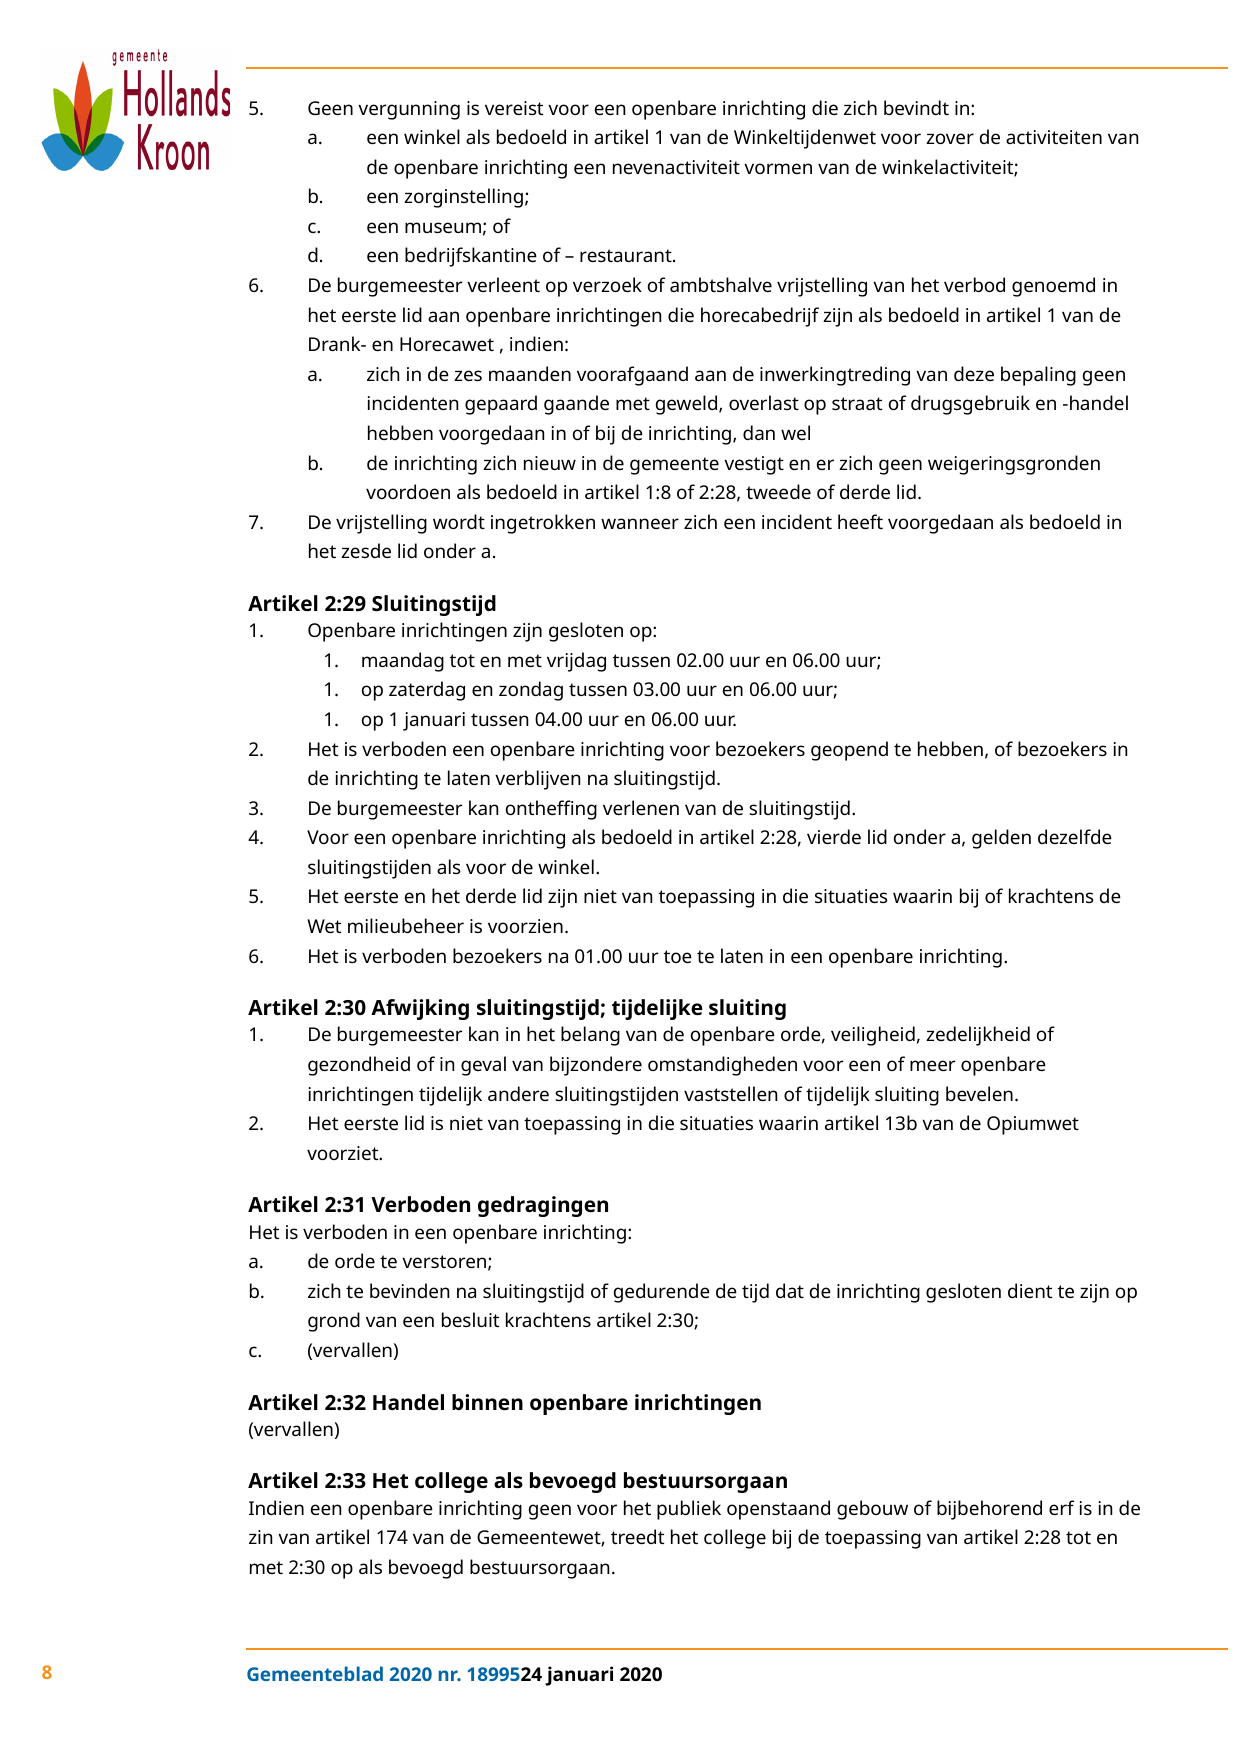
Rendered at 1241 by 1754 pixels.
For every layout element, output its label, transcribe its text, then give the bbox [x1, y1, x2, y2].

list op 1 januari tussen 04.00 uur en 06.00 uur. [323, 706, 1152, 732]
list Het is verboden een openbare inrichting voor bezoekers geopend te hebben, of bezoekers in de inrichting te laten verblijven na sluitingstijd. [248, 736, 1152, 791]
text (vervallen) [248, 1416, 1152, 1442]
list De vrijstelling wordt ingetrokken wanneer zich een incident heeft voorgedaan als bedoeld in het zesde lid onder a. [248, 509, 1152, 564]
list De burgemeester verleent op verzoek of ambtshalve vrijstelling van het verbod genoemd in het eerste lid aan openbare inrichtingen die horecabedrijf zijn als bedoeld in artikel 1 van de Drank- en Horecawet , indien: [248, 272, 1152, 357]
list de inrichting zich nieuw in de gemeente vestigt en er zich geen weigeringsgronden voordoen als bedoeld in artikel 1:8 of 2:28, tweede of derde lid. [307, 450, 1152, 505]
list zich te bevinden na sluitingstijd of gedurende de tijd dat de inrichting gesloten dient te zijn op grond van een besluit krachtens artikel 2:30; [248, 1278, 1152, 1333]
list Het eerste lid is niet van toepassing in die situaties waarin artikel 13b van de Opiumwet voorziet. [248, 1110, 1152, 1166]
list op zaterdag en zondag tussen 03.00 uur en 06.00 uur; [323, 677, 1152, 702]
text Artikel 2:33 Het college als bevoegd bestuursorgaan [248, 1466, 1152, 1495]
list Voor een openbare inrichting als bedoeld in artikel 2:28, vierde lid onder a, gelden dezelfde sluitingstijden als voor de winkel. [248, 824, 1152, 880]
list Openbare inrichtingen zijn gesloten op: [248, 617, 1152, 643]
text Artikel 2:29 Sluitingstijd [248, 589, 1152, 617]
list maandag tot en met vrijdag tussen 02.00 uur en 06.00 uur; [323, 647, 1152, 673]
list De burgemeester kan in het belang van de openbare orde, veiligheid, zedelijkheid of gezondheid of in geval van bijzondere omstandigheden voor een of meer openbare inrichtingen tijdelijk andere sluitingstijden vaststellen of tijdelijk sluiting bevelen. [248, 1022, 1152, 1107]
list Het is verboden bezoekers na 01.00 uur toe te laten in een openbare inrichting. [248, 943, 1152, 968]
list een museum; of [307, 213, 1152, 239]
list een bedrijfskantine of – restaurant. [307, 243, 1152, 268]
text Indien een openbare inrichting geen voor het publiek openstaand gebouw of bijbehorend erf is in de zin van artikel 174 van de Gemeentewet, treedt het college bij de toepassing van artikel 2:28 tot en met 2:30 op als bevoegd bestuursorgaan. [248, 1495, 1152, 1580]
list een winkel als bedoeld in artikel 1 van de Winkeltijdenwet voor zover de activiteiten van de openbare inrichting een nevenactiviteit vormen van de winkelactiviteit; [307, 124, 1152, 180]
text Artikel 2:32 Handel binnen openbare inrichtingen [248, 1388, 1152, 1416]
list (vervallen) [248, 1337, 1152, 1363]
list een zorginstelling; [307, 183, 1152, 209]
picture [41, 47, 231, 172]
text Het is verboden in een openbare inrichting: [248, 1219, 1152, 1244]
text Artikel 2:31 Verboden gedragingen [248, 1190, 1152, 1219]
text Artikel 2:30 Afwijking sluitingstijd; tijdelijke sluiting [248, 993, 1152, 1022]
list zich in de zes maanden voorafgaand aan de inwerkingtreding van deze bepaling geen incidenten gepaard gaande met geweld, overlast op straat of drugsgebruik en -handel hebben voorgedaan in of bij de inrichting, dan wel [307, 361, 1152, 446]
list De burgemeester kan ontheffing verlenen van de sluitingstijd. [248, 795, 1152, 821]
list Geen vergunning is vereist voor een openbare inrichting die zich bevindt in: [248, 95, 1152, 121]
list de orde te verstoren; [248, 1248, 1152, 1274]
list Het eerste en het derde lid zijn niet van toepassing in die situaties waarin bij of krachtens de Wet milieubeheer is voorzien. [248, 884, 1152, 939]
